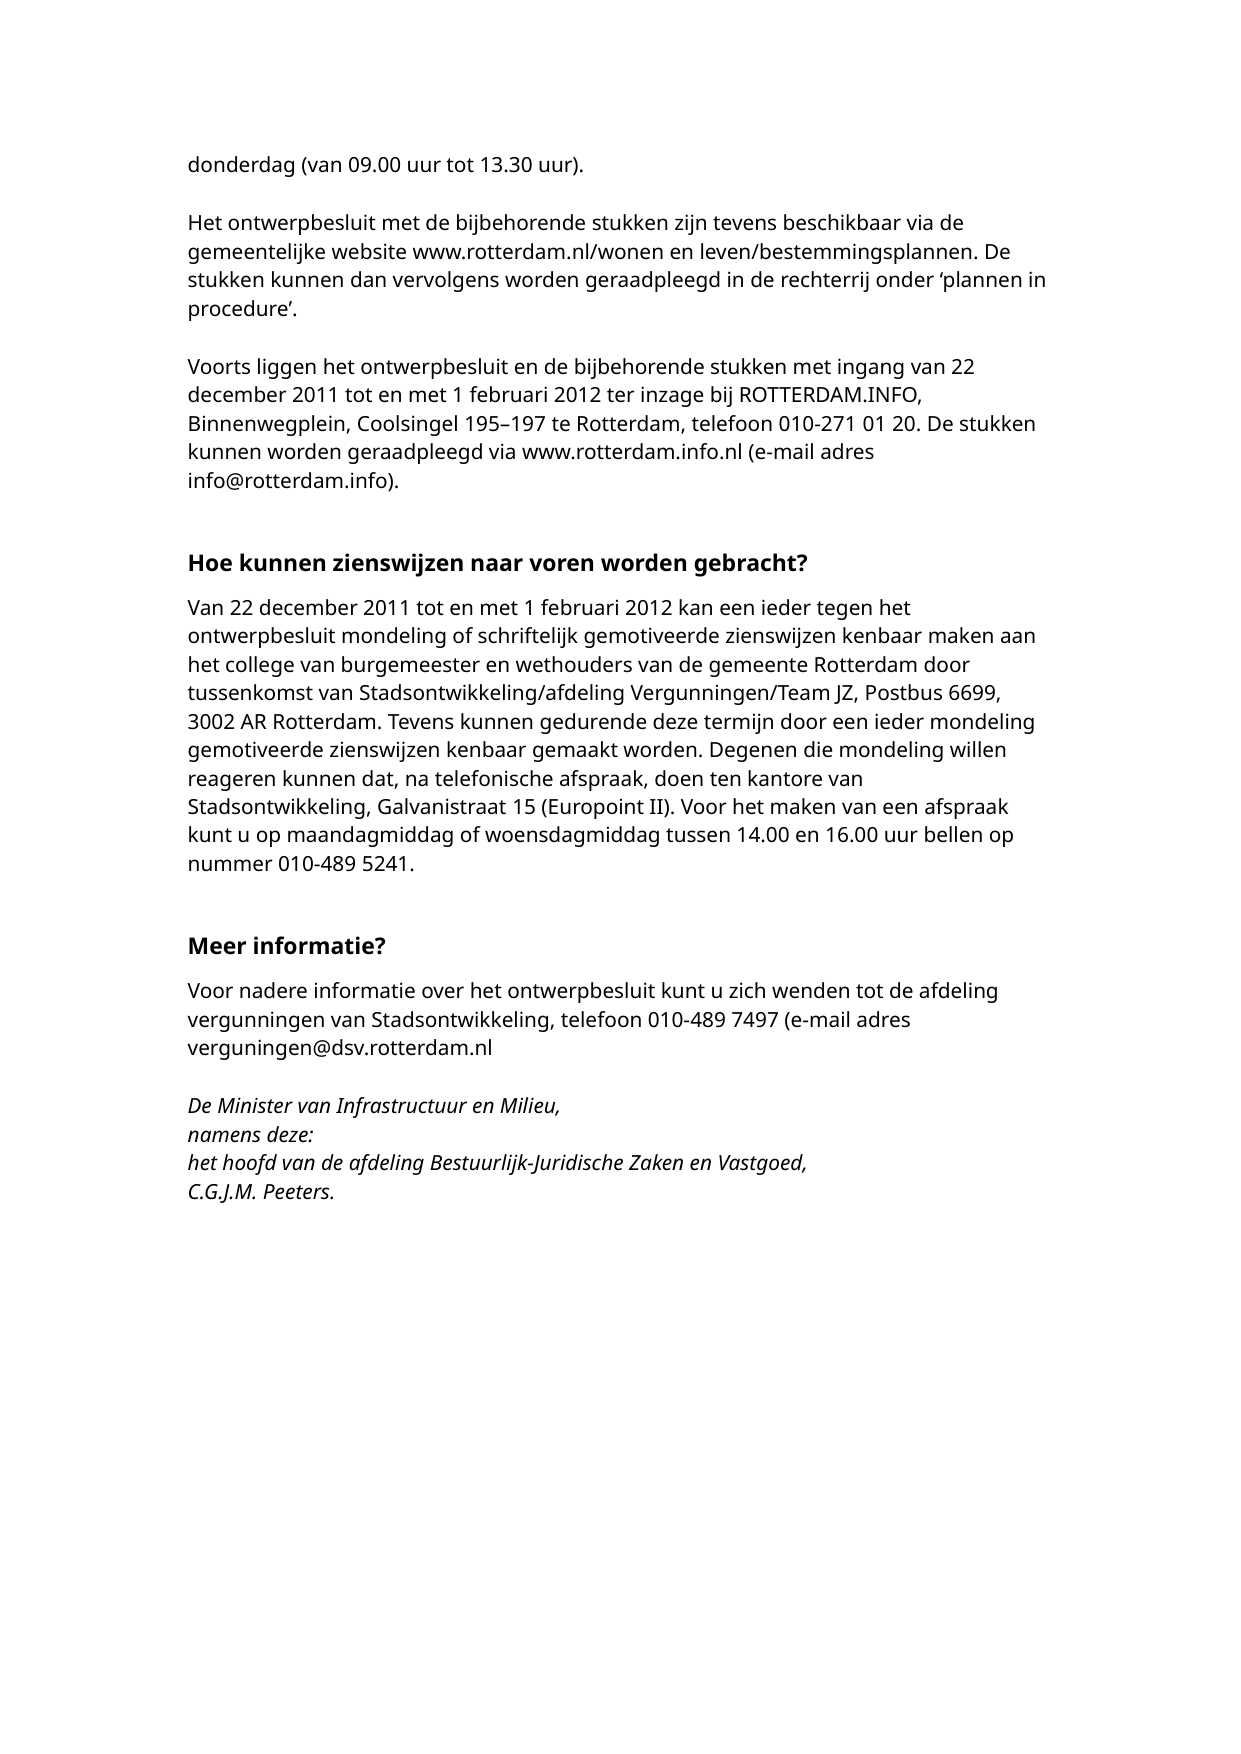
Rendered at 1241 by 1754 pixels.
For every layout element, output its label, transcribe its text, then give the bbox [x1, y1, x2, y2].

text het hoofd van de afdeling Bestuurlijk-Juridische Zaken en Vastgoed, [187, 1148, 1053, 1177]
text Voor nadere informatie over het ontwerpbesluit kunt u zich wenden tot de afdeling vergunningen van Stadsontwikkeling, telefoon 010-489 7497 (e-mail adres verguningen@dsv.rotterdam.nl [187, 976, 1053, 1062]
text Het ontwerpbesluit met de bijbehorende stukken zijn tevens beschikbaar via de gemeentelijke website www.rotterdam.nl/wonen en leven/bestemmingsplannen. De stukken kunnen dan vervolgens worden geraadpleegd in de rechterrij onder ‘plannen in procedure’. [187, 208, 1053, 322]
subtitle Hoe kunnen zienswijzen naar voren worden gebracht? [187, 547, 1053, 578]
text De Minister van Infrastructuur en Milieu, [187, 1092, 1053, 1120]
text Van 22 december 2011 tot en met 1 februari 2012 kan een ieder tegen het ontwerpbesluit mondeling of schriftelijk gemotiveerde zienswijzen kenbaar maken aan het college van burgemeester en wethouders van de gemeente Rotterdam door tussenkomst van Stadsontwikkeling/afdeling Vergunningen/Team JZ, Postbus 6699, 3002 AR Rotterdam. Tevens kunnen gedurende deze termijn door een ieder mondeling gemotiveerde zienswijzen kenbaar gemaakt worden. Degenen die mondeling willen reageren kunnen dat, na telefonische afspraak, doen ten kantore van Stadsontwikkeling, Galvanistraat 15 (Europoint II). Voor het maken van een afspraak kunt u op maandagmiddag of woensdagmiddag tussen 14.00 en 16.00 uur bellen op nummer 010-489 5241. [187, 593, 1053, 877]
text donderdag (van 09.00 uur tot 13.30 uur). [187, 150, 1053, 178]
text namens deze: [187, 1120, 1053, 1148]
subtitle Meer informatie? [187, 930, 1053, 961]
text Voorts liggen het ontwerpbesluit en de bijbehorende stukken met ingang van 22 december 2011 tot en met 1 februari 2012 ter inzage bij ROTTERDAM.INFO, Binnenwegplein, Coolsingel 195–197 te Rotterdam, telefoon 010-271 01 20. De stukken kunnen worden geraadpleegd via www.rotterdam.info.nl (e-mail adres info@rotterdam.info). [187, 352, 1053, 494]
text C.G.J.M. Peeters. [187, 1177, 1053, 1205]
